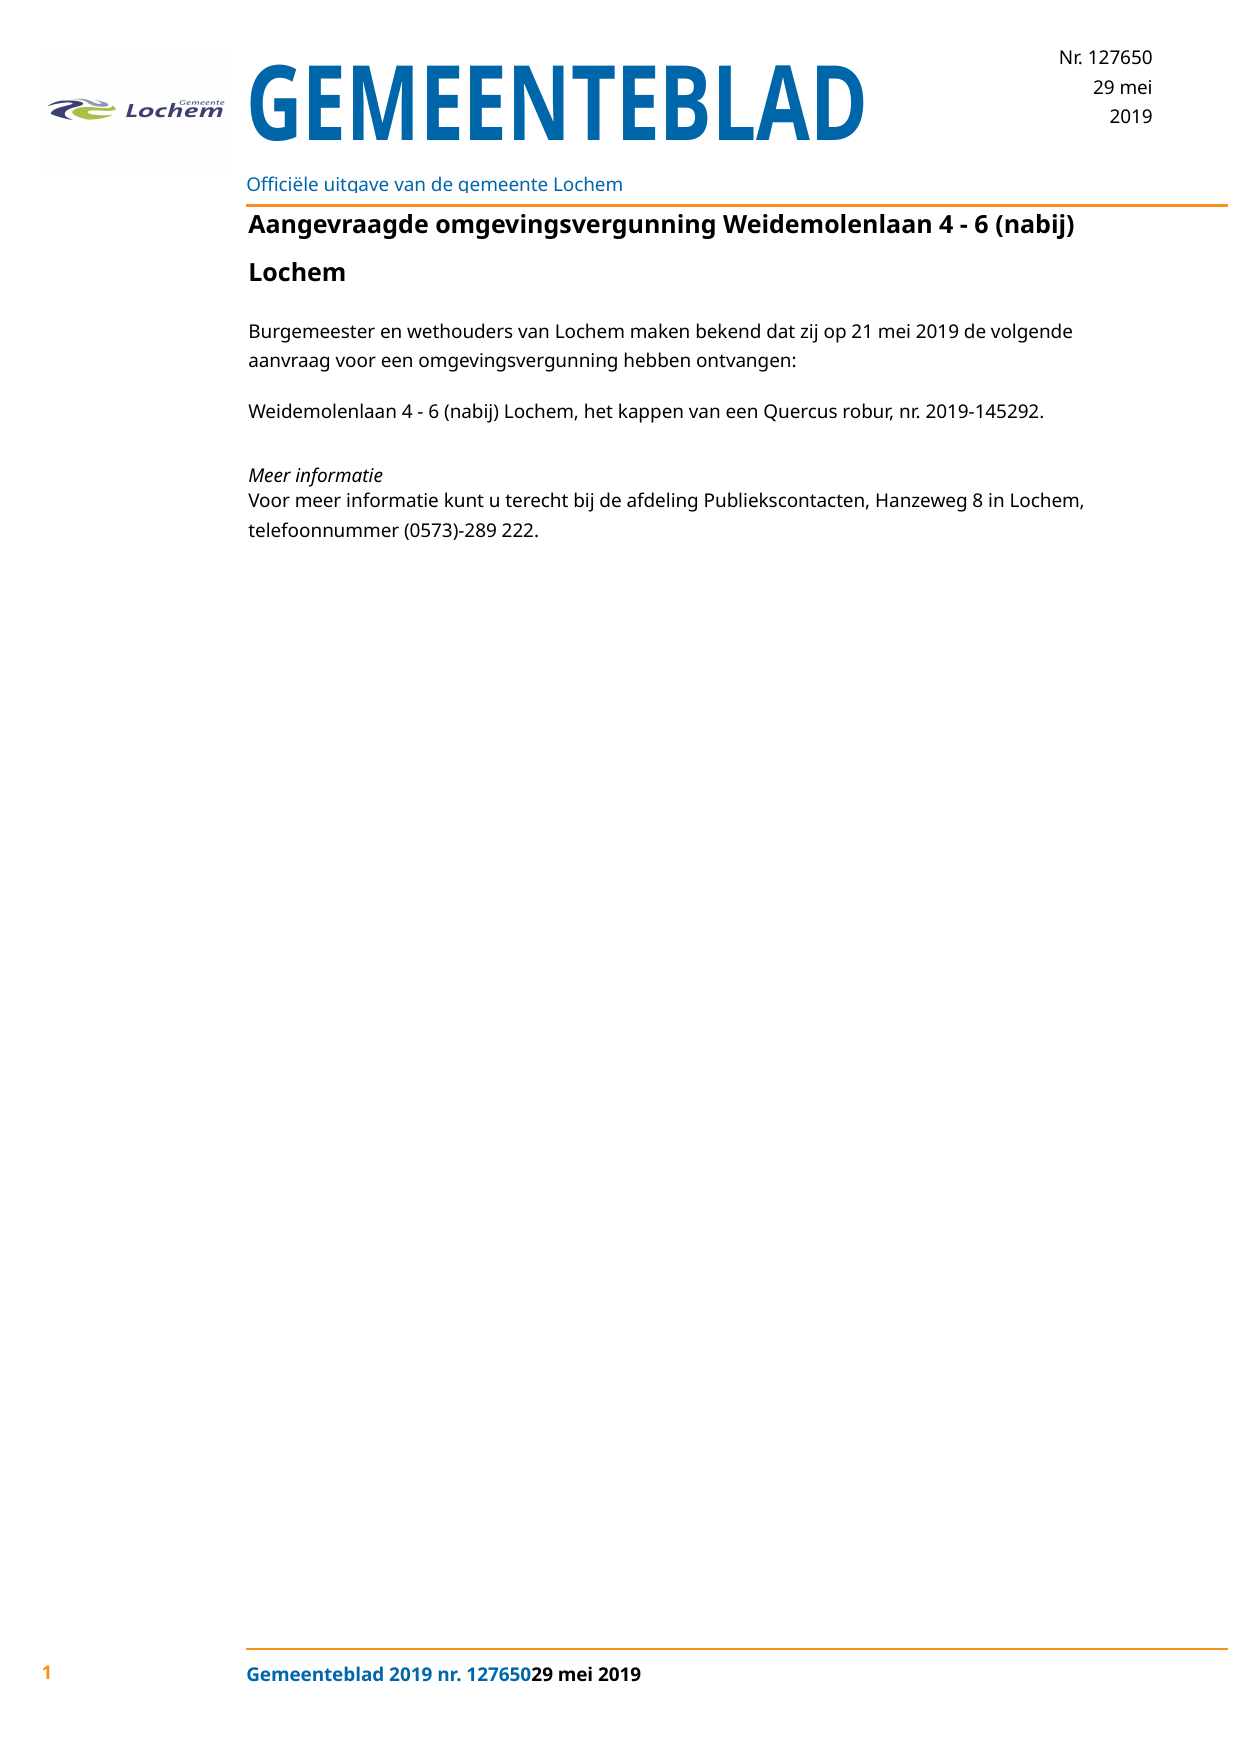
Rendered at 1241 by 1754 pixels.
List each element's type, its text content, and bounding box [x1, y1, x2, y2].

text Meer informatie [248, 462, 1152, 488]
text Weidemolenlaan 4 - 6 (nabij) Lochem, het kappen van een Quercus robur, nr. 2019-145292. [248, 398, 1152, 424]
picture [41, 47, 231, 172]
text Voor meer informatie kunt u terecht bij de afdeling Publiekscontacten, Hanzeweg 8 in Lochem, telefoonnummer (0573)-289 222. [248, 488, 1152, 543]
text Aangevraagde omgevingsvergunning Weidemolenlaan 4 - 6 (nabij) Lochem [248, 207, 1152, 288]
text Burgemeester en wethouders van Lochem maken bekend dat zij op 21 mei 2019 de volgende aanvraag voor een omgevingsvergunning hebben ontvangen: [248, 318, 1152, 373]
